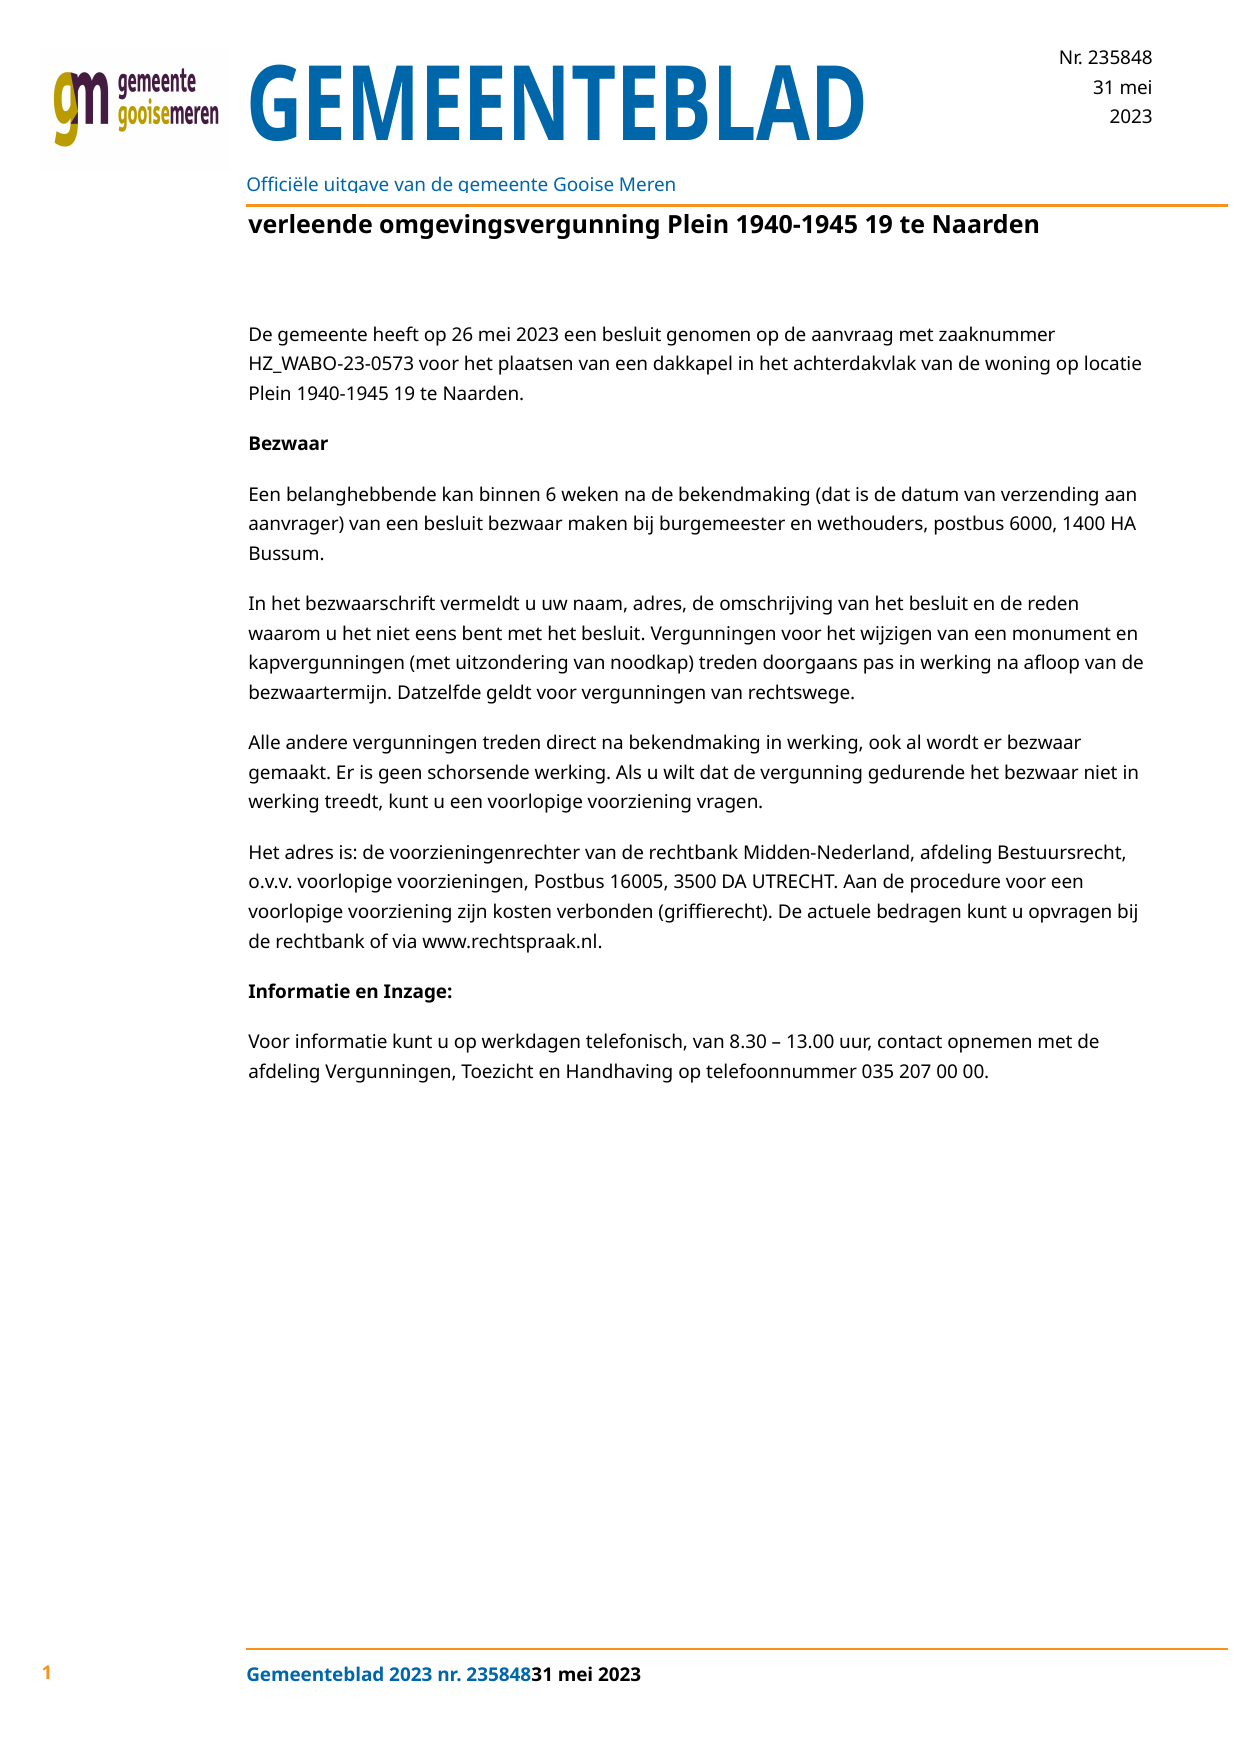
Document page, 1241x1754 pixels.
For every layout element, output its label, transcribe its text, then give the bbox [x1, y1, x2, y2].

text Informatie en Inzage: [248, 978, 1152, 1004]
text In het bezwaarschrift vermeldt u uw naam, adres, de omschrijving van het besluit en de reden waarom u het niet eens bent met het besluit. Vergunningen voor het wijzigen van een monument en kapvergunningen (met uitzondering van noodkap) treden doorgaans pas in werking na afloop van de bezwaartermijn. Datzelfde geldt voor vergunningen van rechtswege. [248, 590, 1152, 705]
text Bezwaar [248, 430, 1152, 456]
text Voor informatie kunt u op werkdagen telefonisch, van 8.30 – 13.00 uur, contact opnemen met de afdeling Vergunningen, Toezicht en Handhaving op telefoonnummer 035 207 00 00. [248, 1029, 1152, 1084]
text Het adres is: de voorzieningenrechter van de rechtbank Midden-Nederland, afdeling Bestuursrecht, o.v.v. voorlopige voorzieningen, Postbus 16005, 3500 DA UTRECHT. Aan de procedure voor een voorlopige voorziening zijn kosten verbonden (griffierecht). De actuele bedragen kunt u opvragen bij de rechtbank of via www.rechtspraak.nl. [248, 839, 1152, 953]
text verleende omgevingsvergunning Plein 1940-1945 19 te Naarden [248, 207, 1152, 241]
text Een belanghebbende kan binnen 6 weken na de bekendmaking (dat is de datum van verzending aan aanvrager) van een besluit bezwaar maken bij burgemeester en wethouders, postbus 6000, 1400 HA Bussum. [248, 481, 1152, 566]
picture [41, 47, 231, 172]
text Alle andere vergunningen treden direct na bekendmaking in werking, ook al wordt er bezwaar gemaakt. Er is geen schorsende werking. Als u wilt dat de vergunning gedurende het bezwaar niet in werking treedt, kunt u een voorlopige voorziening vragen. [248, 729, 1152, 814]
text De gemeente heeft op 26 mei 2023 een besluit genomen op de aanvraag met zaaknummer HZ_WABO-23-0573 voor het plaatsen van een dakkapel in het achterdakvlak van de woning op locatie Plein 1940-1945 19 te Naarden. [248, 321, 1152, 406]
